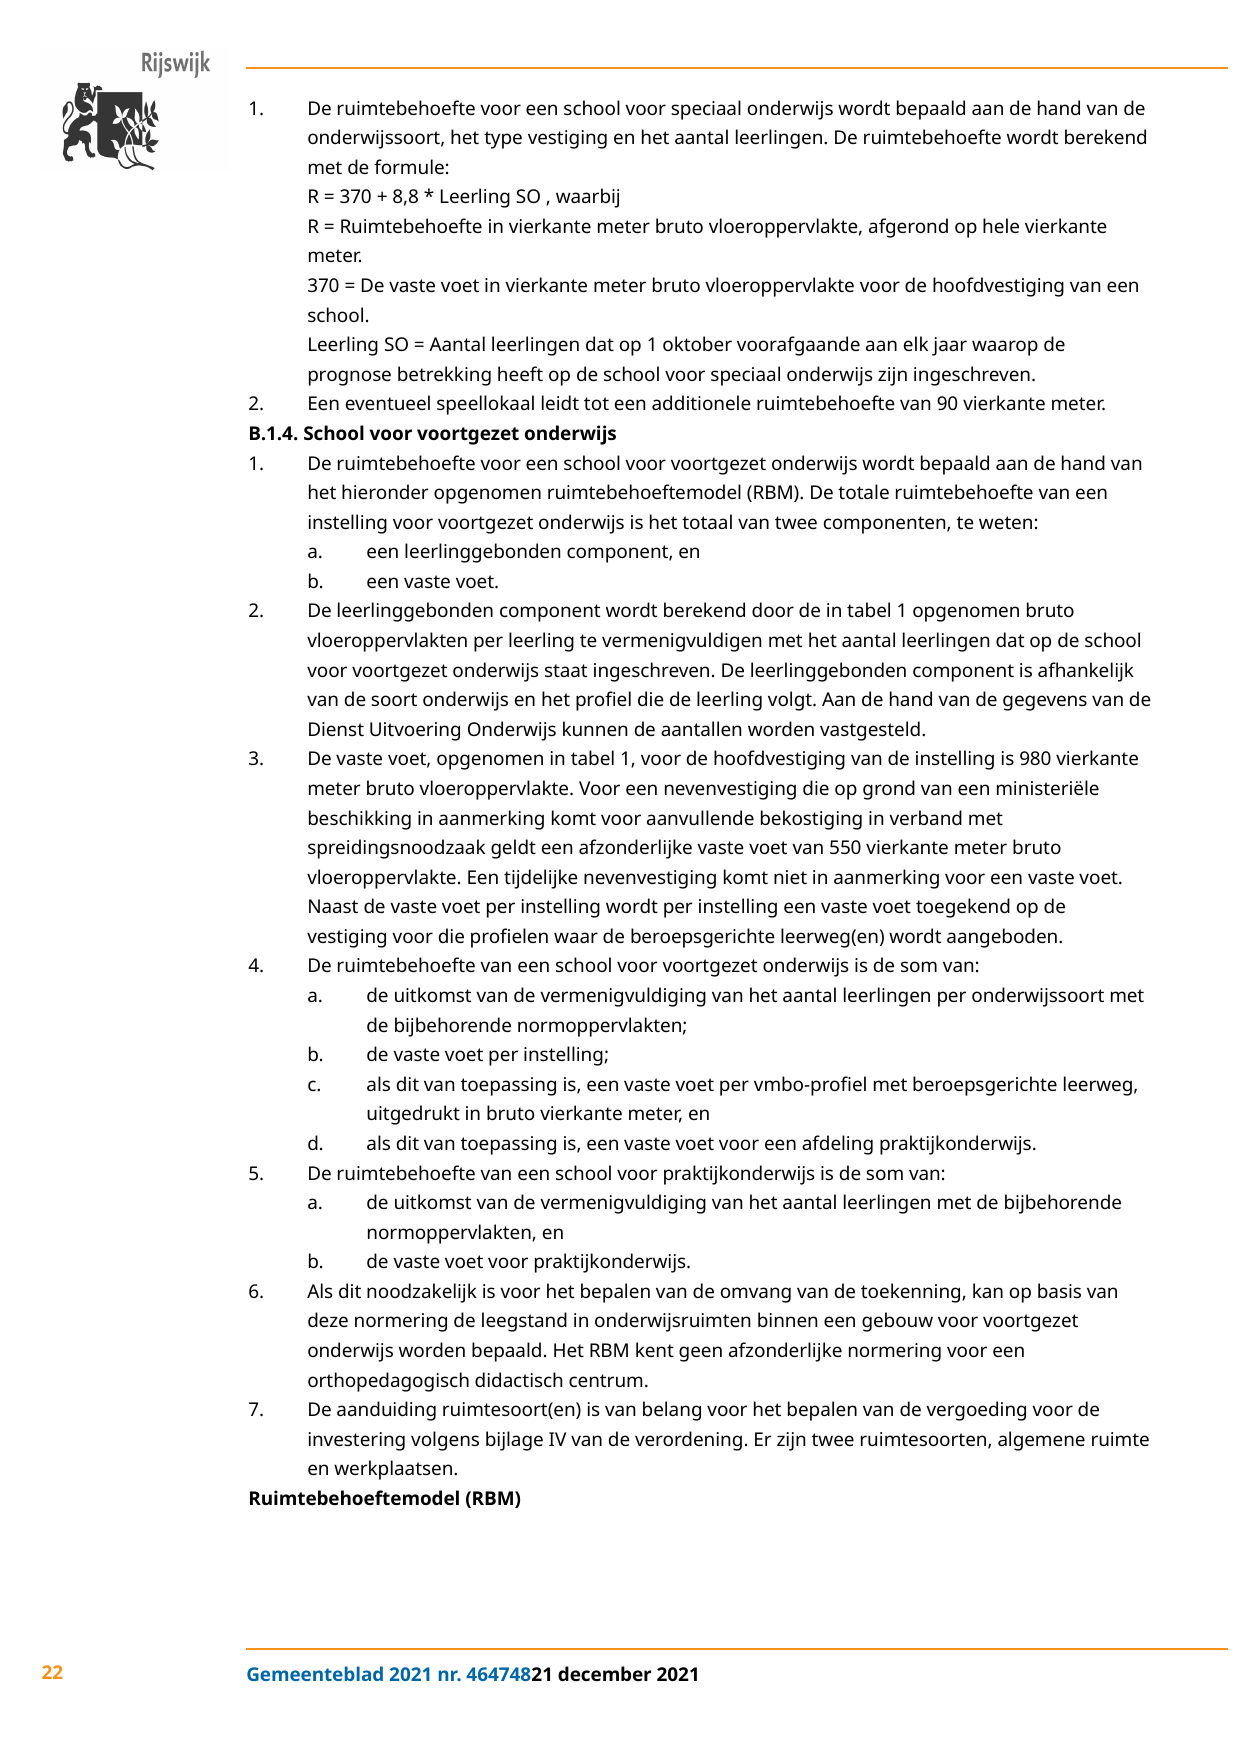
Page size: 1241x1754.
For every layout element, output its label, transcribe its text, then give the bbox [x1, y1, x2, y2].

list Als dit noodzakelijk is voor het bepalen van de omvang van de toekenning, kan op basis van deze normering de leegstand in onderwijsruimten binnen een gebouw voor voortgezet onderwijs worden bepaald. Het RBM kent geen afzonderlijke normering voor een orthopedagogisch didactisch centrum. [248, 1278, 1152, 1393]
list Een eventueel speellokaal leidt tot een additionele ruimtebehoefte van 90 vierkante meter. [248, 391, 1152, 416]
list de vaste voet per instelling; [307, 1041, 1152, 1067]
list een vaste voet. [307, 568, 1152, 594]
list 370 = De vaste voet in vierkante meter bruto vloeroppervlakte voor de hoofdvestiging van een school. [248, 272, 1152, 328]
list De vaste voet, opgenomen in tabel 1, voor de hoofdvestiging van de instelling is 980 vierkante meter bruto vloeroppervlakte. Voor een nevenvestiging die op grond van een ministeriële beschikking in aanmerking komt voor aanvullende bekostiging in verband met spreidingsnoodzaak geldt een afzonderlijke vaste voet van 550 vierkante meter bruto vloeroppervlakte. Een tijdelijke nevenvestiging komt niet in aanmerking voor een vaste voet. Naast de vaste voet per instelling wordt per instelling een vaste voet toegekend op de vestiging voor die profielen waar de beroepsgerichte leerweg(en) wordt aangeboden. [248, 746, 1152, 949]
list De ruimtebehoefte voor een school voor speciaal onderwijs wordt bepaald aan de hand van de onderwijssoort, het type vestiging en het aantal leerlingen. De ruimtebehoefte wordt berekend met de formule: [248, 95, 1152, 180]
list De ruimtebehoefte van een school voor voortgezet onderwijs is de som van: [248, 953, 1152, 978]
list De leerlinggebonden component wordt berekend door de in tabel 1 opgenomen bruto vloeroppervlakten per leerling te vermenigvuldigen met het aantal leerlingen dat op de school voor voortgezet onderwijs staat ingeschreven. De leerlinggebonden component is afhankelijk van de soort onderwijs en het profiel die de leerling volgt. Aan de hand van de gegevens van de Dienst Uitvoering Onderwijs kunnen de aantallen worden vastgesteld. [248, 598, 1152, 742]
list De ruimtebehoefte voor een school voor voortgezet onderwijs wordt bepaald aan de hand van het hieronder opgenomen ruimtebehoeftemodel (RBM). De totale ruimtebehoefte van een instelling voor voortgezet onderwijs is het totaal van twee componenten, te weten: [248, 450, 1152, 535]
list De aanduiding ruimtesoort(en) is van belang voor het bepalen van de vergoeding voor de investering volgens bijlage IV van de verordening. Er zijn twee ruimtesoorten, algemene ruimte en werkplaatsen. [248, 1396, 1152, 1481]
list de uitkomst van de vermenigvuldiging van het aantal leerlingen per onderwijssoort met de bijbehorende normoppervlakten; [307, 982, 1152, 1038]
list Leerling SO = Aantal leerlingen dat op 1 oktober voorafgaande aan elk jaar waarop de prognose betrekking heeft op de school voor speciaal onderwijs zijn ingeschreven. [248, 331, 1152, 387]
list R = Ruimtebehoefte in vierkante meter bruto vloeroppervlakte, afgerond op hele vierkante meter. [248, 213, 1152, 268]
list de uitkomst van de vermenigvuldiging van het aantal leerlingen met de bijbehorende normoppervlakten, en [307, 1189, 1152, 1245]
text Ruimtebehoeftemodel (RBM) [248, 1485, 1152, 1511]
list een leerlinggebonden component, en [307, 538, 1152, 564]
text B.1.4. School voor voortgezet onderwijs [248, 420, 1152, 446]
picture [41, 47, 231, 172]
list als dit van toepassing is, een vaste voet per vmbo-profiel met beroepsgerichte leerweg, uitgedrukt in bruto vierkante meter, en [307, 1071, 1152, 1126]
list De ruimtebehoefte van een school voor praktijkonderwijs is de som van: [248, 1160, 1152, 1186]
list als dit van toepassing is, een vaste voet voor een afdeling praktijkonderwijs. [307, 1130, 1152, 1156]
list R = 370 + 8,8 * Leerling SO , waarbij [248, 183, 1152, 209]
list de vaste voet voor praktijkonderwijs. [307, 1248, 1152, 1274]
